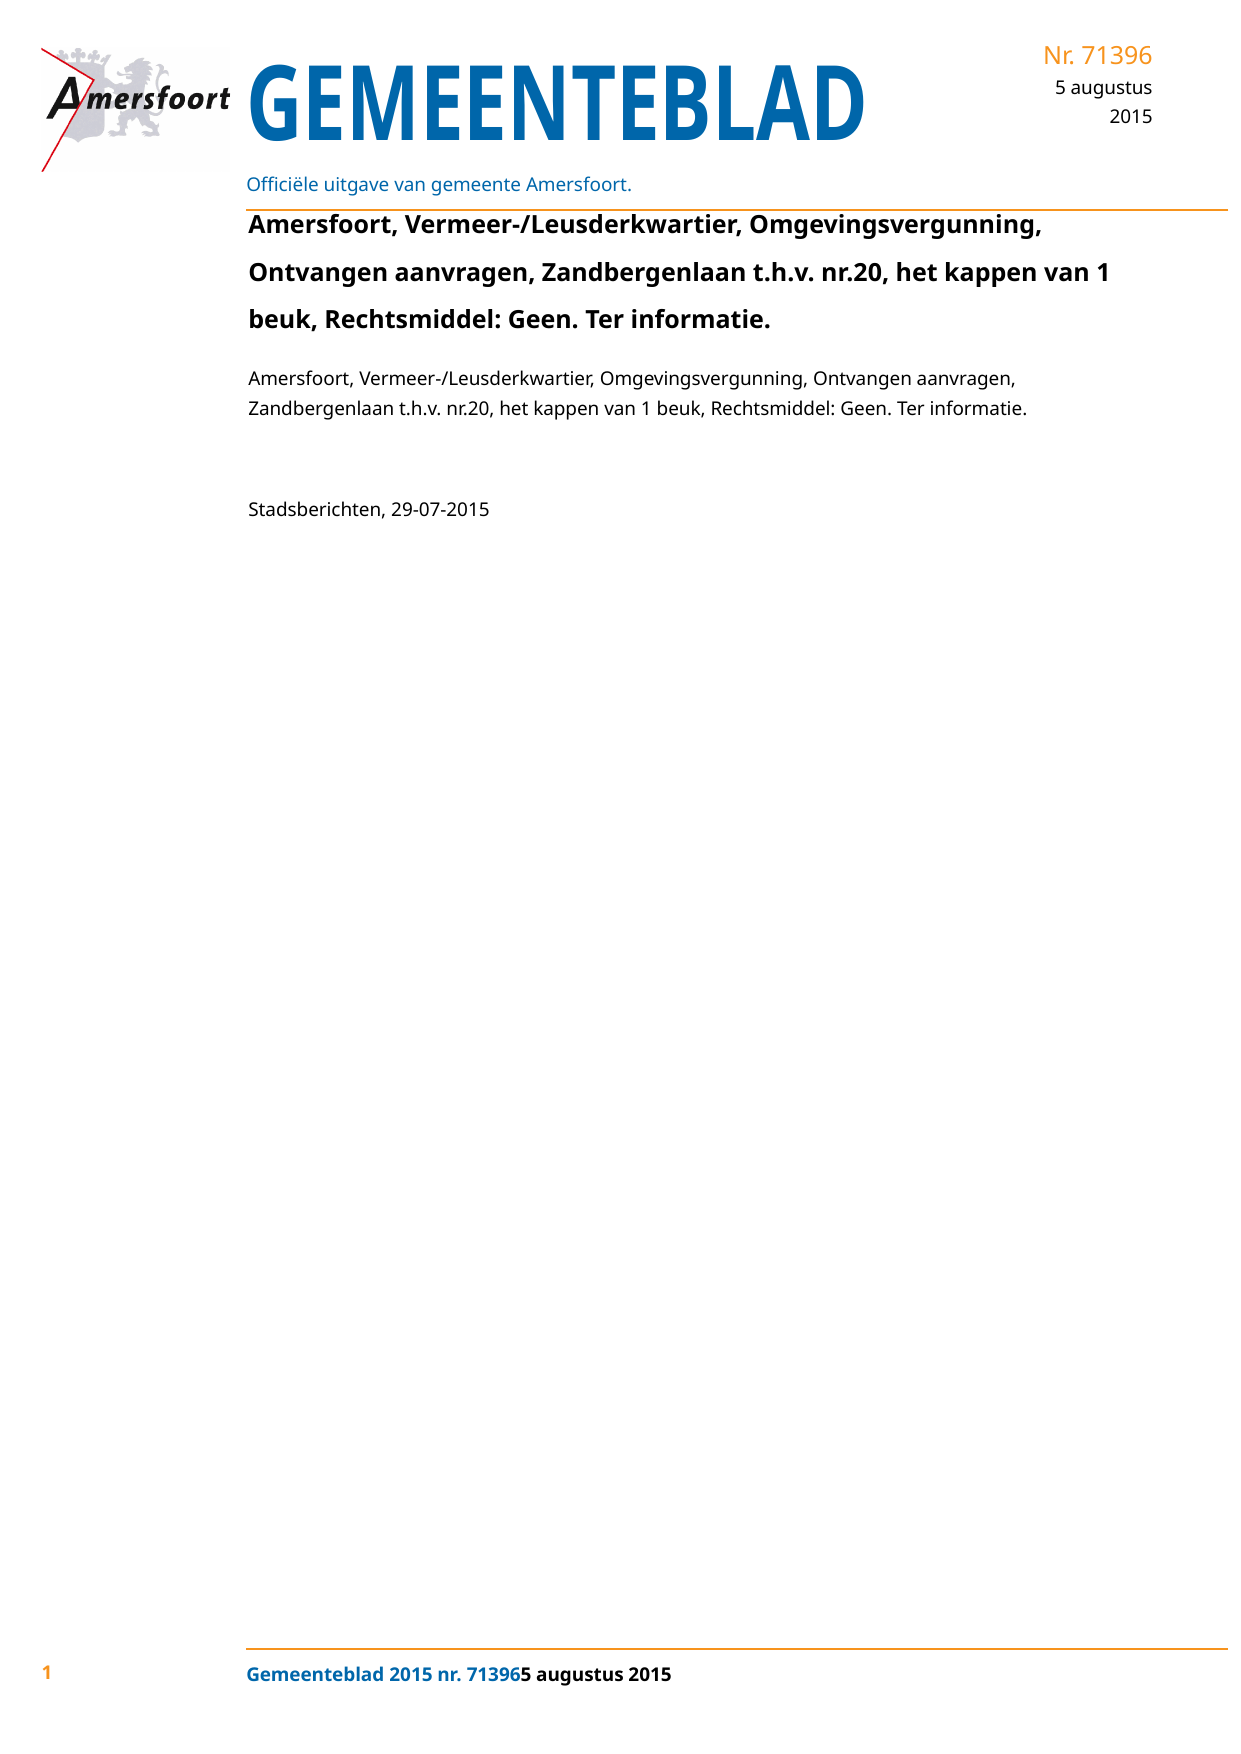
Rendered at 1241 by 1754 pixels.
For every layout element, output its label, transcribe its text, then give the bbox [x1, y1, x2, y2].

text Stadsberichten, 29-07-2015 [248, 496, 1152, 522]
text Amersfoort, Vermeer-/Leusderkwartier, Omgevingsvergunning, Ontvangen aanvragen, Zandbergenlaan t.h.v. nr.20, het kappen van 1 beuk, Rechtsmiddel: Geen. Ter informatie. [248, 211, 1152, 336]
text Amersfoort, Vermeer-/Leusderkwartier, Omgevingsvergunning, Ontvangen aanvragen, Zandbergenlaan t.h.v. nr.20, het kappen van 1 beuk, Rechtsmiddel: Geen. Ter informatie. [248, 366, 1152, 421]
picture [41, 47, 231, 172]
